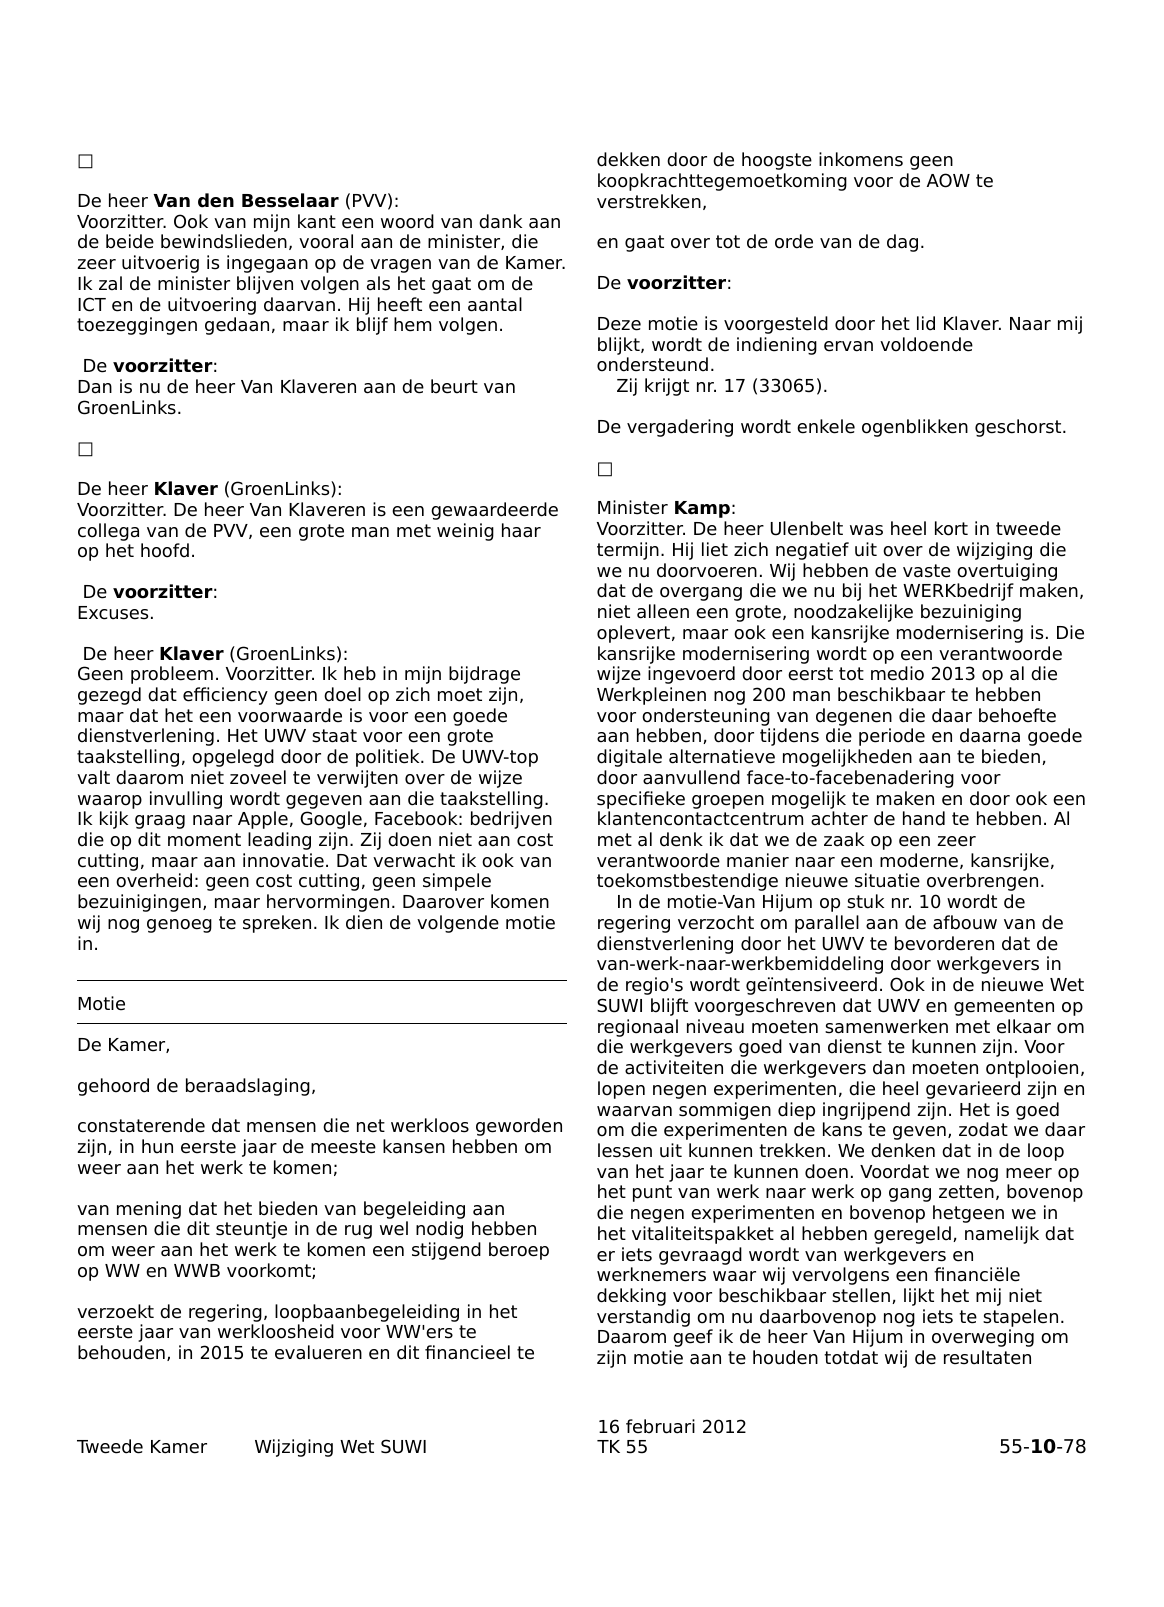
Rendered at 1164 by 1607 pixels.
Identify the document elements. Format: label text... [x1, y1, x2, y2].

text □ [77, 438, 567, 459]
text Minister Kamp: [596, 498, 1087, 519]
text Dan is nu de heer Van Klaveren aan de beurt van GroenLinks. [77, 377, 567, 418]
text De vergadering wordt enkele ogenblikken geschorst. [596, 417, 1087, 437]
text Voorzitter. De heer Ulenbelt was heel kort in tweede termijn. Hij liet zich negatief uit over de wijziging die we nu doorvoeren. Wij hebben de vaste overtuiging dat de overgang die we nu bij het WERKbedrijf maken, niet alleen een grote, noodzakelijke bezuiniging oplevert, maar ook een kansrijke modernisering is. Die kansrijke modernisering wordt op een verantwoorde wijze ingevoerd door eerst tot medio 2013 op al die Werkpleinen nog 200 man beschikbaar te hebben voor ondersteuning van degenen die daar behoefte aan hebben, door tijdens die periode en daarna goede digitale alternatieve mogelijkheden aan te bieden, door aanvullend face-to-facebenadering voor specifieke groepen mogelijk te maken en door ook een klantencontactcentrum achter de hand te hebben. Al met al denk ik dat we de zaak op een zeer verantwoorde manier naar een moderne, kansrijke, toekomstbestendige nieuwe situatie overbrengen. [596, 519, 1087, 892]
text Voorzitter. Ook van mijn kant een woord van dank aan de beide bewindslieden, vooral aan de minister, die zeer uitvoerig is ingegaan op de vragen van de Kamer. Ik zal de minister blijven volgen als het gaat om de ICT en de uitvoering daarvan. Hij heeft een aantal toezeggingen gedaan, maar ik blijf hem volgen. [77, 212, 567, 336]
text Zij krijgt nr. 17 (33065). [596, 376, 1087, 397]
text Motie [77, 994, 567, 1015]
text De heer Klaver (GroenLinks): [77, 479, 567, 500]
text van mening dat het bieden van begeleiding aan mensen die dit steuntje in de rug wel nodig hebben om weer aan het werk te komen een stijgend beroep op WW en WWB voorkomt; [77, 1198, 567, 1281]
text Excuses. [77, 603, 567, 623]
text □ [77, 150, 567, 171]
text Geen probleem. Voorzitter. Ik heb in mijn bijdrage gezegd dat efficiency geen doel op zich moet zijn, maar dat het een voorwaarde is voor een goede dienstverlening. Het UWV staat voor een grote taakstelling, opgelegd door de politiek. De UWV-top valt daarom niet zoveel te verwijten over de wijze waarop invulling wordt gegeven aan die taakstelling. Ik kijk graag naar Apple, Google, Facebook: bedrijven die op dit moment leading zijn. Zij doen niet aan cost cutting, maar aan innovatie. Dat verwacht ik ook van een overheid: geen cost cutting, geen simpele bezuinigingen, maar hervormingen. Daarover komen wij nog genoeg te spreken. Ik dien de volgende motie in. [77, 664, 567, 954]
text De heer Klaver (GroenLinks): [77, 643, 567, 664]
text De heer Van den Besselaar (PVV): [77, 191, 567, 212]
text en gaat over tot de orde van de dag. [596, 232, 1087, 253]
text De voorzitter: [77, 582, 567, 603]
text verzoekt de regering, loopbaanbegeleiding in het eerste jaar van werkloosheid voor WW'ers te behouden, in 2015 te evalueren en dit financieel te [77, 1301, 567, 1364]
text In de motie-Van Hijum op stuk nr. 10 wordt de regering verzocht om parallel aan de afbouw van de dienstverlening door het UWV te bevorderen dat de van-werk-naar-werkbemiddeling door werkgevers in de regio's wordt geïntensiveerd. Ook in de nieuwe Wet SUWI blijft voorgeschreven dat UWV en gemeenten op regionaal niveau moeten samenwerken met elkaar om die werkgevers goed van dienst te kunnen zijn. Voor de activiteiten die werkgevers dan moeten ontplooien, lopen negen experimenten, die heel gevarieerd zijn en waarvan sommigen diep ingrijpend zijn. Het is goed om die experimenten de kans te geven, zodat we daar lessen uit kunnen trekken. We denken dat in de loop van het jaar te kunnen doen. Voordat we nog meer op het punt van werk naar werk op gang zetten, bovenop die negen experimenten en bovenop hetgeen we in het vitaliteitspakket al hebben geregeld, namelijk dat er iets gevraagd wordt van werkgevers en werknemers waar wij vervolgens een financiële dekking voor beschikbaar stellen, lijkt het mij niet verstandig om nu daarbovenop nog iets te stapelen. Daarom geef ik de heer Van Hijum in overweging om zijn motie aan te houden totdat wij de resultaten [596, 892, 1087, 1369]
text De voorzitter: [77, 356, 567, 377]
text Deze motie is voorgesteld door het lid Klaver. Naar mij blijkt, wordt de indiening ervan voldoende ondersteund. [596, 314, 1087, 376]
text dekken door de hoogste inkomens geen koopkrachttegemoetkoming voor de AOW te verstrekken, [596, 150, 1087, 212]
text gehoord de beraadslaging, [77, 1076, 567, 1096]
text De voorzitter: [596, 273, 1087, 294]
text De Kamer, [77, 1035, 567, 1056]
text □ [596, 457, 1087, 478]
text constaterende dat mensen die net werkloos geworden zijn, in hun eerste jaar de meeste kansen hebben om weer aan het werk te komen; [77, 1116, 567, 1178]
text Voorzitter. De heer Van Klaveren is een gewaardeerde collega van de PVV, een grote man met weinig haar op het hoofd. [77, 500, 567, 562]
